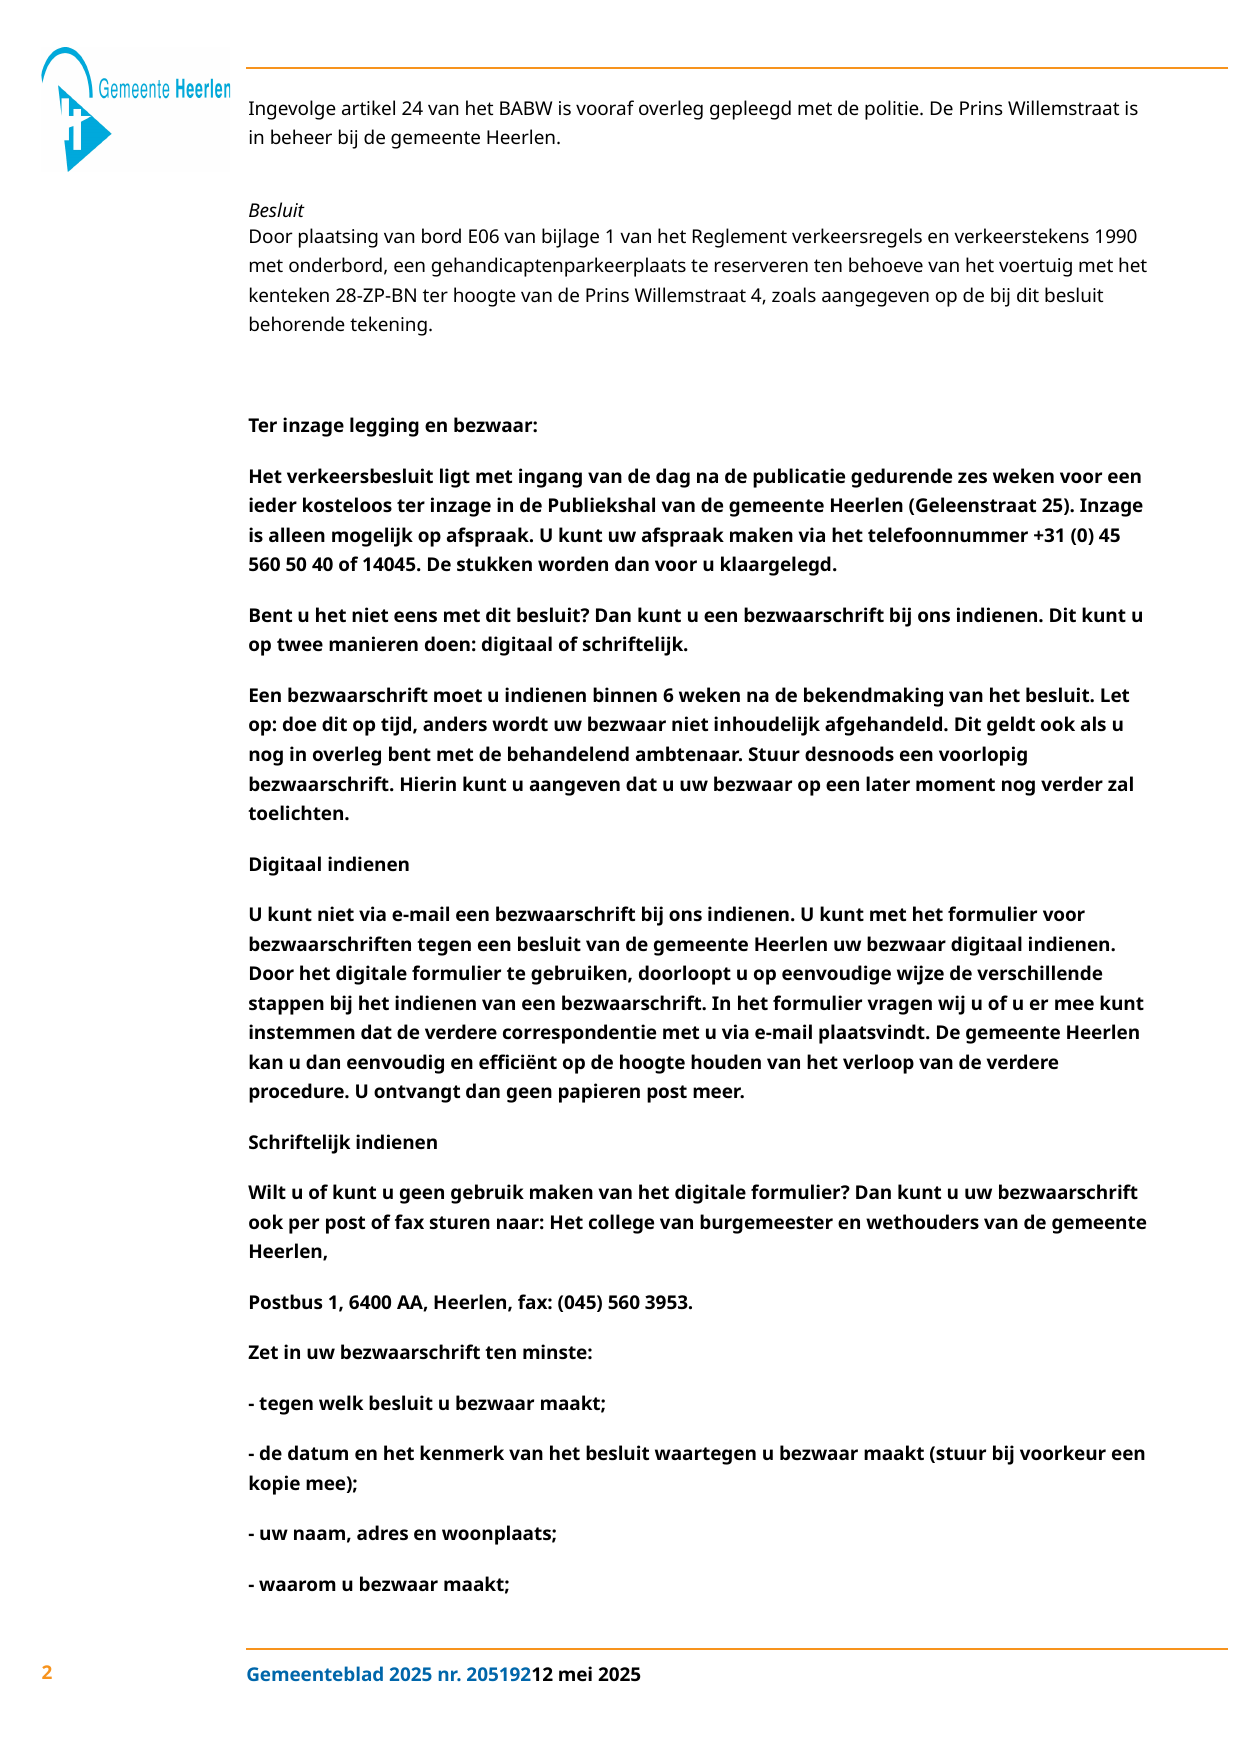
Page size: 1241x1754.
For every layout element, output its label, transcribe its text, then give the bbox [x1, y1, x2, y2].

text Bent u het niet eens met dit besluit? Dan kunt u een bezwaarschrift bij ons indienen. Dit kunt u op twee manieren doen: digitaal of schriftelijk. [248, 602, 1152, 657]
text - de datum en het kenmerk van het besluit waartegen u bezwaar maakt (stuur bij voorkeur een kopie mee); [248, 1440, 1152, 1496]
text Zet in uw bezwaarschrift ten minste: [248, 1339, 1152, 1365]
text Wilt u of kunt u geen gebruik maken van het digitale formulier? Dan kunt u uw bezwaarschrift ook per post of fax sturen naar: Het college van burgemeester en wethouders van de gemeente Heerlen, [248, 1179, 1152, 1264]
text Ingevolge artikel 24 van het BABW is vooraf overleg gepleegd met de politie. De Prins Willemstraat is in beheer bij de gemeente Heerlen. [248, 95, 1152, 150]
text - tegen welk besluit u bezwaar maakt; [248, 1390, 1152, 1416]
text - uw naam, adres en woonplaats; [248, 1520, 1152, 1546]
text Het verkeersbesluit ligt met ingang van de dag na de publicatie gedurende zes weken voor een ieder kosteloos ter inzage in de Publiekshal van de gemeente Heerlen (Geleenstraat 25). Inzage is alleen mogelijk op afspraak. U kunt uw afspraak maken via het telefoonnummer +31 (0) 45 560 50 40 of 14045. De stukken worden dan voor u klaargelegd. [248, 463, 1152, 577]
text Een bezwaarschrift moet u indienen binnen 6 weken na de bekendmaking van het besluit. Let op: doe dit op tijd, anders wordt uw bezwaar niet inhoudelijk afgehandeld. Dit geldt ook als u nog in overleg bent met de behandelend ambtenaar. Stuur desnoods een voorlopig bezwaarschrift. Hierin kunt u aangeven dat u uw bezwaar op een later moment nog verder zal toelichten. [248, 682, 1152, 826]
picture [41, 47, 59, 70]
text Besluit [248, 197, 1152, 223]
text Schriftelijk indienen [248, 1129, 1152, 1155]
text Postbus 1, 6400 AA, Heerlen, fax: (045) 560 3953. [248, 1289, 1152, 1315]
text Ter inzage legging en bezwaar: [248, 412, 1152, 438]
text - waarom u bezwaar maakt; [248, 1571, 1152, 1596]
text U kunt niet via e-mail een bezwaarschrift bij ons indienen. U kunt met het formulier voor bezwaarschriften tegen een besluit van de gemeente Heerlen uw bezwaar digitaal indienen. Door het digitale formulier te gebruiken, doorloopt u op eenvoudige wijze de verschillende stappen bij het indienen van een bezwaarschrift. In het formulier vragen wij u of u er mee kunt instemmen dat de verdere correspondentie met u via e-mail plaatsvindt. De gemeente Heerlen kan u dan eenvoudig en efficiënt op de hoogte houden van het verloop van de verdere procedure. U ontvangt dan geen papieren post meer. [248, 901, 1152, 1104]
text Digitaal indienen [248, 851, 1152, 876]
picture [41, 47, 231, 172]
text Door plaatsing van bord E06 van bijlage 1 van het Reglement verkeersregels en verkeerstekens 1990 met onderbord, een gehandicaptenparkeerplaats te reserveren ten behoeve van het voertuig met het kenteken 28-ZP-BN ter hoogte van de Prins Willemstraat 4, zoals aangegeven op de bij dit besluit behorende tekening. [248, 223, 1152, 337]
